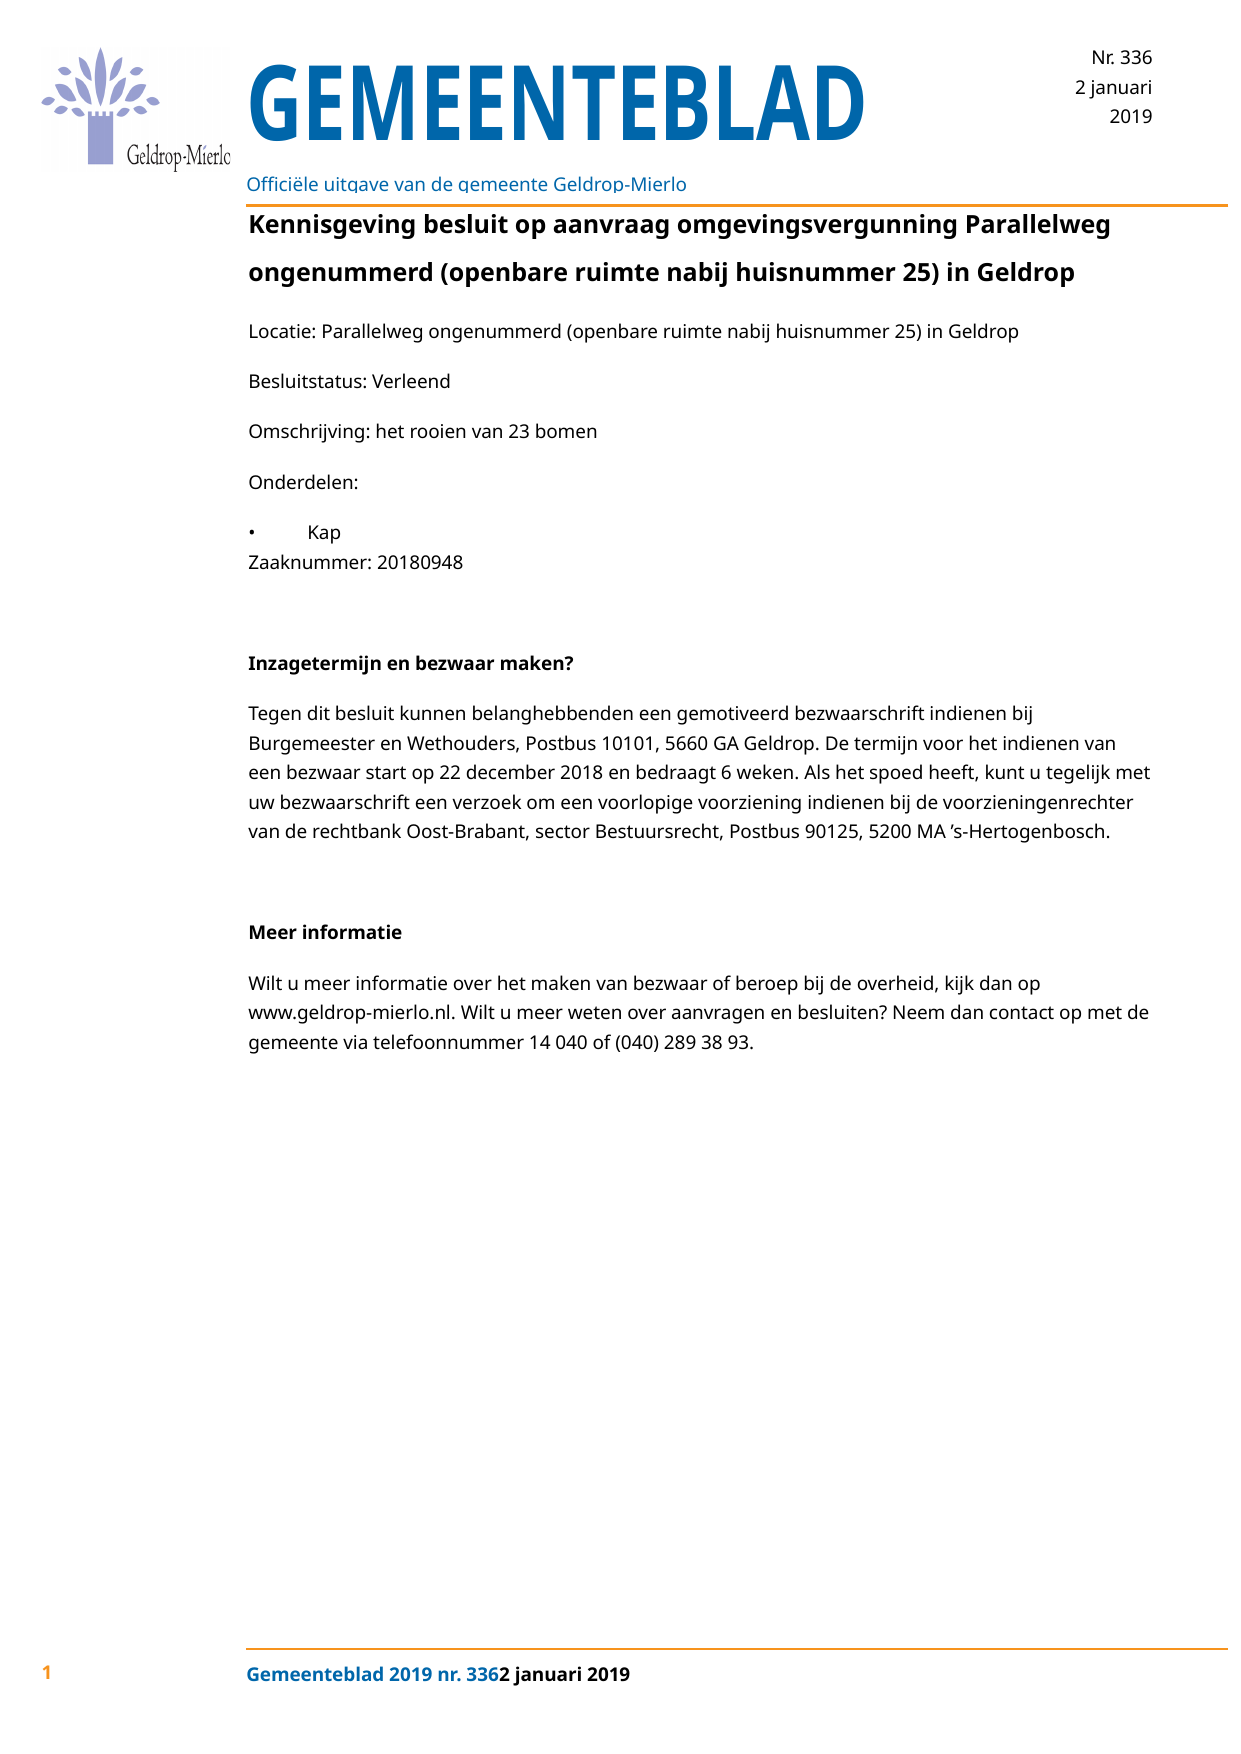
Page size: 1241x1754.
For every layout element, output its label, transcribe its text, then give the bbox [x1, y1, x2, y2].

text Locatie: Parallelweg ongenummerd (openbare ruimte nabij huisnummer 25) in Geldrop [248, 318, 1152, 344]
picture [41, 47, 231, 172]
list Kap [248, 519, 1152, 545]
text Omschrijving: het rooien van 23 bomen [248, 419, 1152, 444]
text Zaaknummer: 20180948 [248, 549, 1152, 575]
text Besluitstatus: Verleend [248, 368, 1152, 394]
text Onderdelen: [248, 469, 1152, 495]
text Inzagetermijn en bezwaar maken? [248, 650, 1152, 676]
text Wilt u meer informatie over het maken van bezwaar of beroep bij de overheid, kijk dan op www.geldrop-mierlo.nl. Wilt u meer weten over aanvragen en besluiten? Neem dan contact op met de gemeente via telefoonnummer 14 040 of (040) 289 38 93. [248, 970, 1152, 1055]
text Kennisgeving besluit op aanvraag omgevingsvergunning Parallelweg ongenummerd (openbare ruimte nabij huisnummer 25) in Geldrop [248, 207, 1152, 288]
text Tegen dit besluit kunnen belanghebbenden een gemotiveerd bezwaarschrift indienen bij Burgemeester en Wethouders, Postbus 10101, 5660 GA Geldrop. De termijn voor het indienen van een bezwaar start op 22 december 2018 en bedraagt 6 weken. Als het spoed heeft, kunt u tegelijk met uw bezwaarschrift een verzoek om een voorlopige voorziening indienen bij de voorzieningenrechter van de rechtbank Oost-Brabant, sector Bestuursrecht, Postbus 90125, 5200 MA ’s-Hertogenbosch. [248, 700, 1152, 844]
text Meer informatie [248, 919, 1152, 945]
